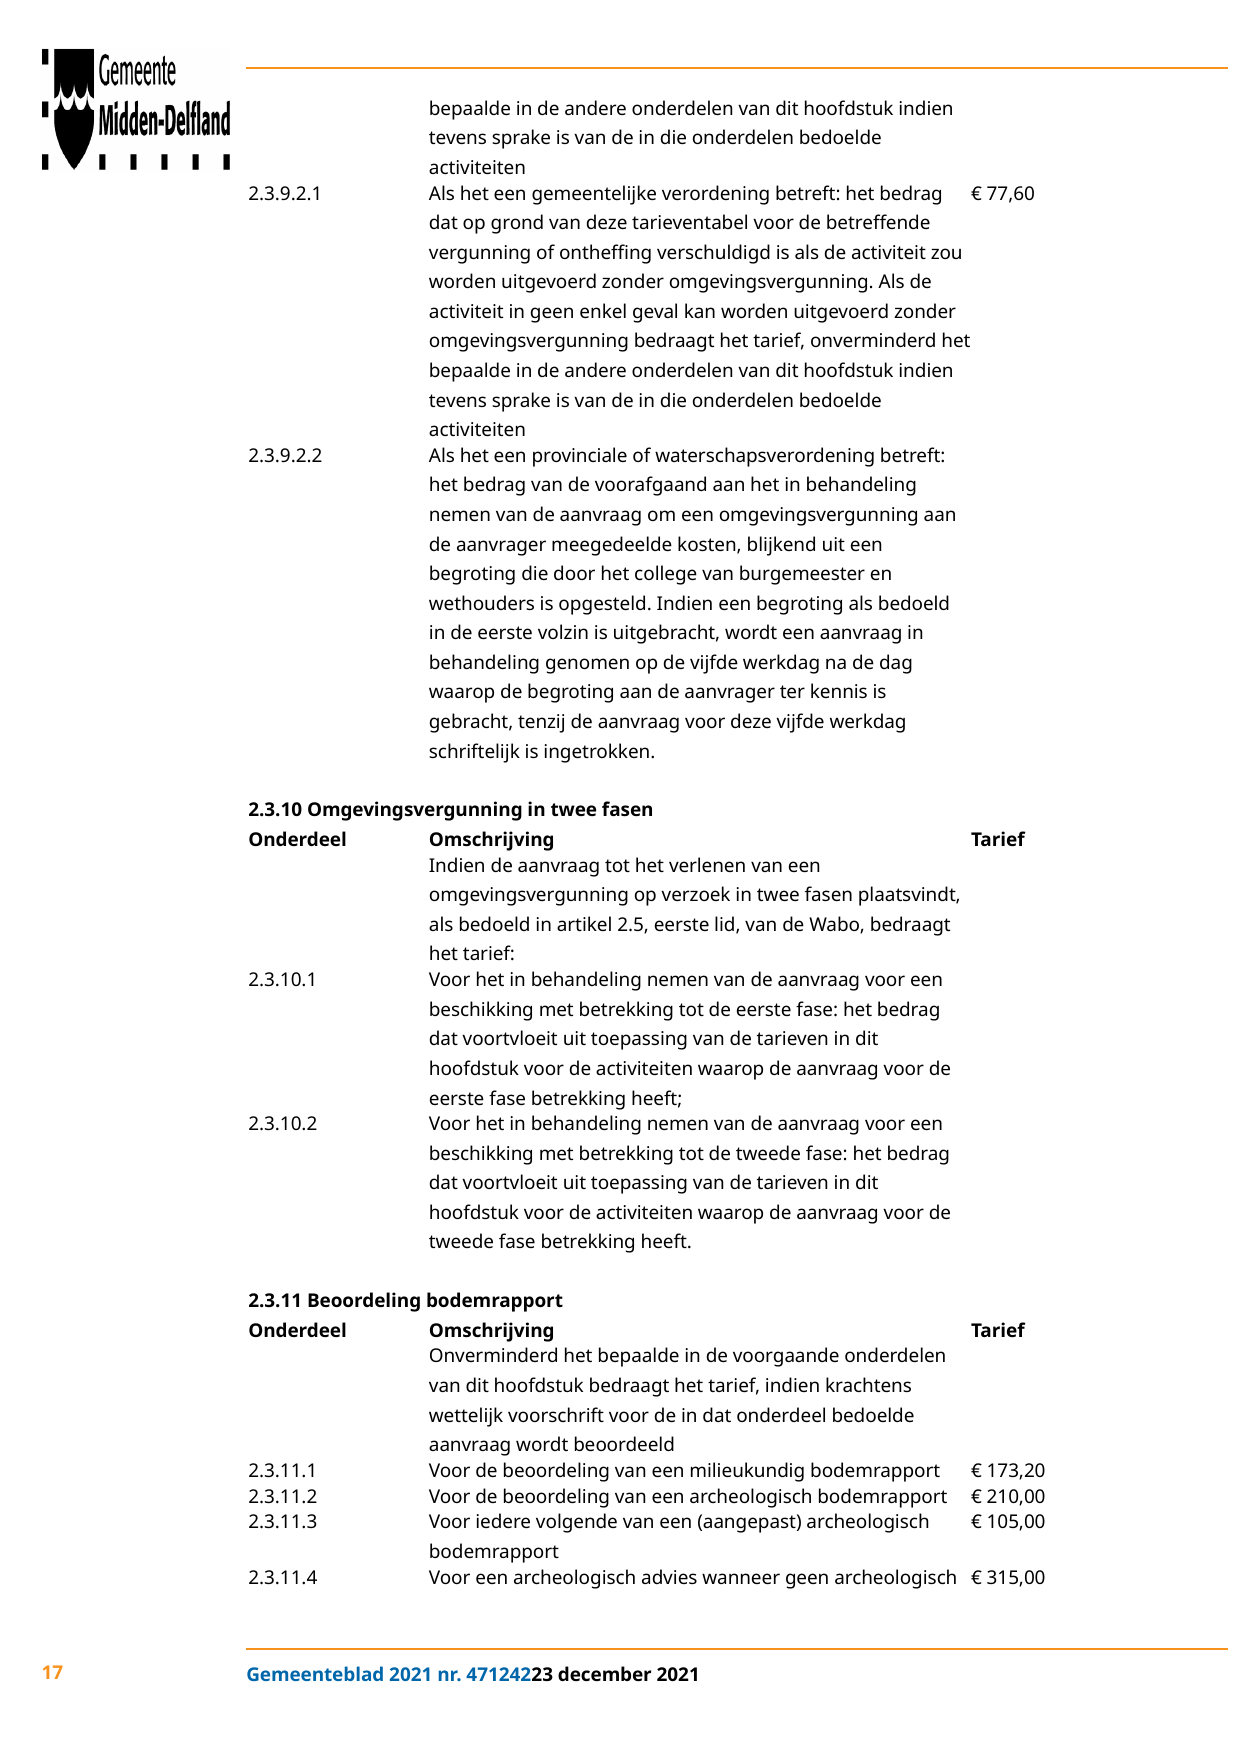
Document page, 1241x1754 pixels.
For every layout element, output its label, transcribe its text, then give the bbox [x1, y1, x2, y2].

table_cell € 173,20 [971, 1457, 1152, 1483]
table_cell Voor een archeologisch advies wanneer geen archeologisch [429, 1564, 971, 1590]
table_cell 2.3.11.1 [248, 1457, 429, 1483]
table_cell Voor de beoordeling van een milieukundig bodemrapport [429, 1457, 971, 1483]
table_cell Als het een gemeentelijke verordening betreft: het bedrag dat op grond van deze tarieventabel voor de betreffende vergunning of ontheffing verschuldigd is als de activiteit zou worden uitgevoerd zonder omgevingsvergunning. Als de activiteit in geen enkel geval kan worden uitgevoerd zonder omgevingsvergunning bedraagt het tarief, onverminderd het bepaalde in de andere onderdelen van dit hoofdstuk indien tevens sprake is van de in die onderdelen bedoelde activiteiten [429, 180, 971, 442]
table_cell € 315,00 [971, 1564, 1152, 1590]
table_cell bepaalde in de andere onderdelen van dit hoofdstuk indien tevens sprake is van de in die onderdelen bedoelde activiteiten [429, 95, 971, 180]
table_cell [971, 1110, 1152, 1254]
table_cell [971, 966, 1152, 1110]
table_cell 2.3.11.2 [248, 1483, 429, 1509]
table_cell [971, 1343, 1152, 1457]
table_cell 2.3.10.2 [248, 1110, 429, 1254]
table_cell € 210,00 [971, 1483, 1152, 1509]
table_cell Als het een provinciale of waterschapsverordening betreft: het bedrag van de voorafgaand aan het in behandeling nemen van de aanvraag om een omgevingsvergunning aan de aanvrager meegedeelde kosten, blijkend uit een begroting die door het college van burgemeester en wethouders is opgesteld. Indien een begroting als bedoeld in de eerste volzin is uitgebracht, wordt een aanvraag in behandeling genomen op de vijfde werkdag na de dag waarop de begroting aan de aanvrager ter kennis is gebracht, tenzij de aanvraag voor deze vijfde werkdag schriftelijk is ingetrokken. [429, 442, 971, 764]
table_header Omschrijving [429, 826, 971, 852]
table_header Omschrijving [429, 1317, 971, 1343]
table_cell 2.3.11.3 [248, 1509, 429, 1564]
table_cell Voor de beoordeling van een archeologisch bodemrapport [429, 1483, 971, 1509]
table_cell 2.3.9.2.2 [248, 442, 429, 764]
picture [41, 47, 231, 172]
table_cell Onverminderd het bepaalde in de voorgaande onderdelen van dit hoofdstuk bedraagt het tarief, indien krachtens wettelijk voorschrift voor de in dat onderdeel bedoelde aanvraag wordt beoordeeld [429, 1343, 971, 1457]
table_cell Voor het in behandeling nemen van de aanvraag voor een beschikking met betrekking tot de eerste fase: het bedrag dat voortvloeit uit toepassing van de tarieven in dit hoofdstuk voor de activiteiten waarop de aanvraag voor de eerste fase betrekking heeft; [429, 966, 971, 1110]
table_header Onderdeel [248, 826, 429, 852]
table_cell Voor iedere volgende van een (aangepast) archeologisch bodemrapport [429, 1509, 971, 1564]
table_cell [248, 852, 429, 966]
text 2.3.11 Beoordeling bodemrapport [248, 1287, 1152, 1313]
table_cell € 77,60 [971, 180, 1152, 442]
table_header Tarief [971, 826, 1152, 852]
table_cell [971, 442, 1152, 764]
table_cell € 105,00 [971, 1509, 1152, 1564]
table_cell [248, 1343, 429, 1457]
table_cell 2.3.10.1 [248, 966, 429, 1110]
table_cell 2.3.11.4 [248, 1564, 429, 1590]
table_cell [248, 95, 429, 180]
table_cell 2.3.9.2.1 [248, 180, 429, 442]
table_cell Voor het in behandeling nemen van de aanvraag voor een beschikking met betrekking tot de tweede fase: het bedrag dat voortvloeit uit toepassing van de tarieven in dit hoofdstuk voor de activiteiten waarop de aanvraag voor de tweede fase betrekking heeft. [429, 1110, 971, 1254]
table_header Tarief [971, 1317, 1152, 1343]
table_header Onderdeel [248, 1317, 429, 1343]
table_cell [971, 95, 1152, 180]
table_cell [971, 852, 1152, 966]
text 2.3.10 Omgevingsvergunning in twee fasen [248, 796, 1152, 822]
table_cell Indien de aanvraag tot het verlenen van een omgevingsvergunning op verzoek in twee fasen plaatsvindt, als bedoeld in artikel 2.5, eerste lid, van de Wabo, bedraagt het tarief: [429, 852, 971, 966]
